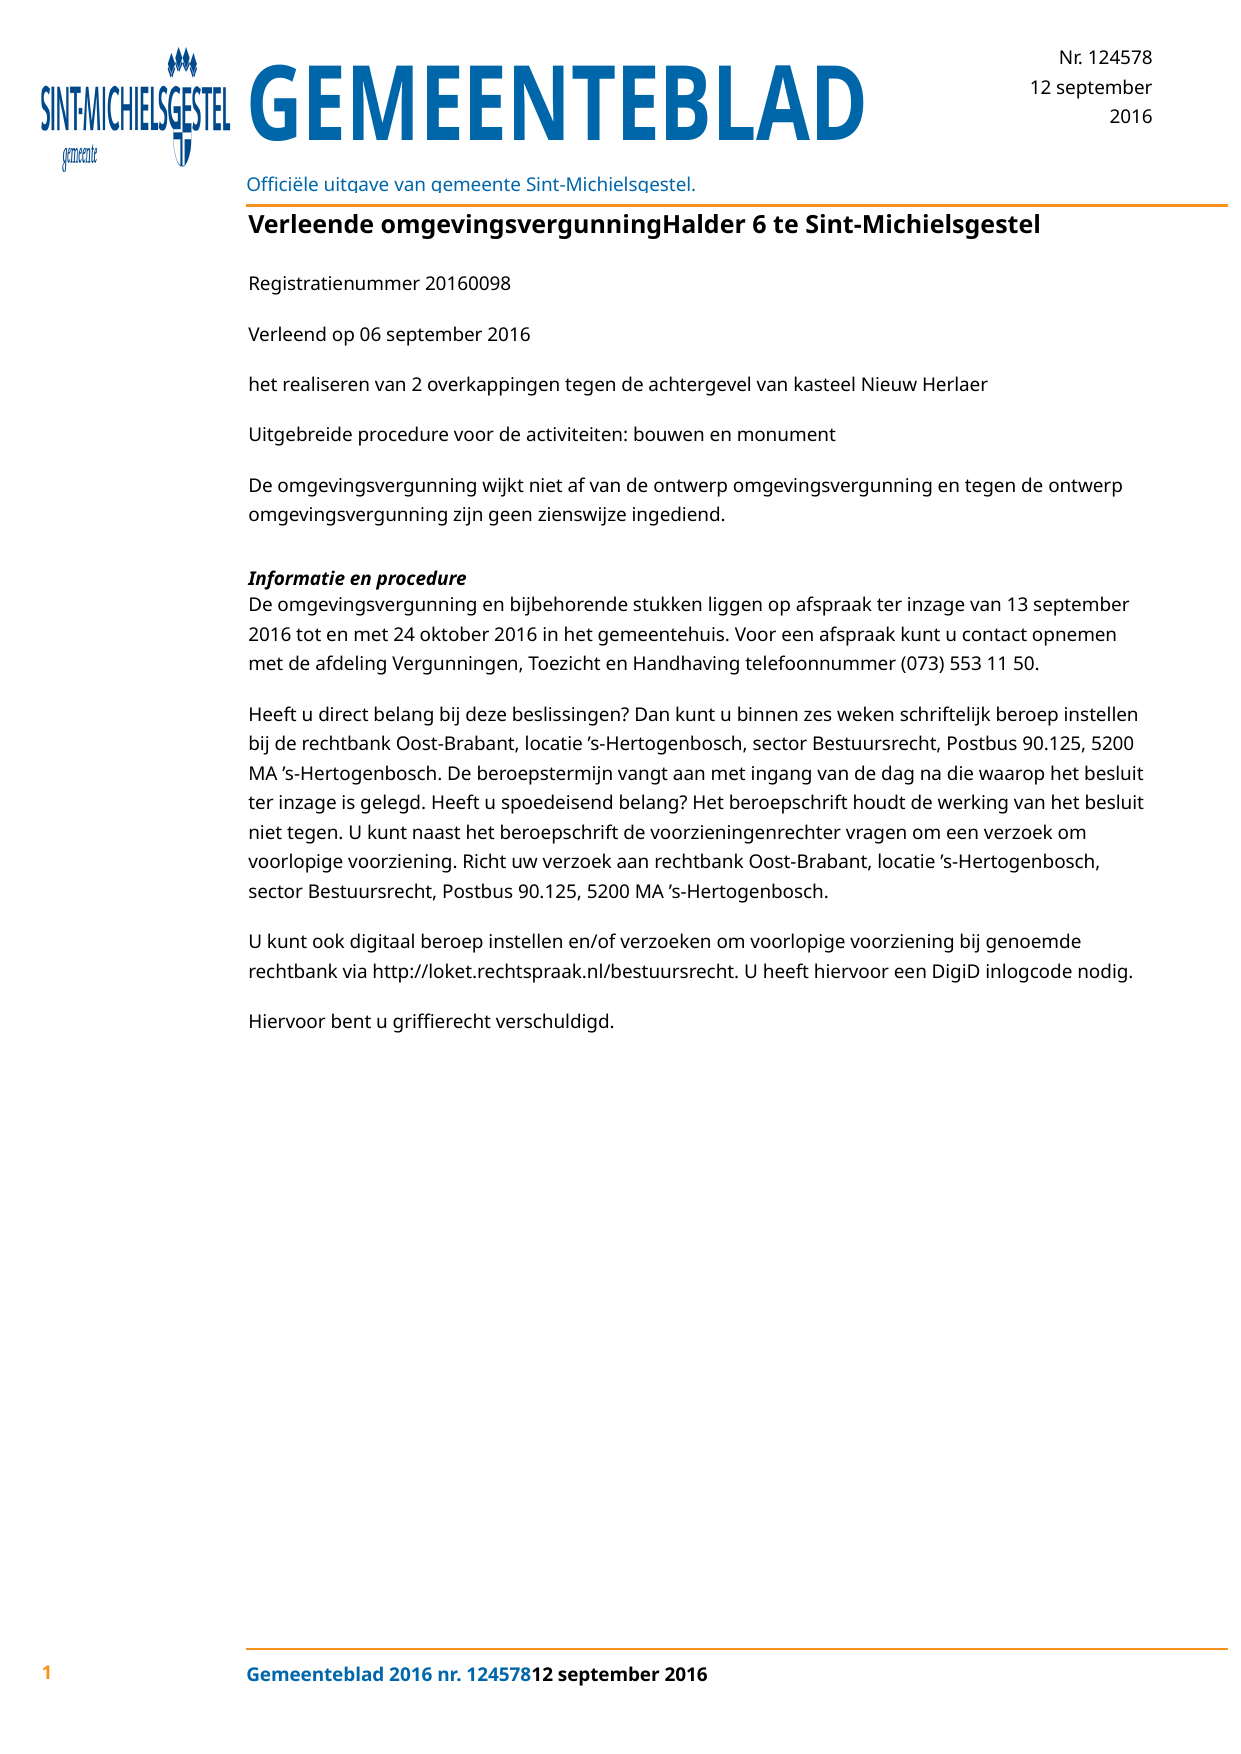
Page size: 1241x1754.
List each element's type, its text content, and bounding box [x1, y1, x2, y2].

text Verleend op 06 september 2016 [248, 321, 1152, 346]
text U kunt ook digitaal beroep instellen en/of verzoeken om voorlopige voorziening bij genoemde rechtbank via http://loket.rechtspraak.nl/bestuursrecht. U heeft hiervoor een DigiD inlogcode nodig. [248, 929, 1152, 984]
text Hiervoor bent u griffierecht verschuldigd. [248, 1009, 1152, 1034]
text De omgevingsvergunning wijkt niet af van de ontwerp omgevingsvergunning en tegen de ontwerp omgevingsvergunning zijn geen zienswijze ingediend. [248, 472, 1152, 527]
text De omgevingsvergunning en bijbehorende stukken liggen op afspraak ter inzage van 13 september 2016 tot en met 24 oktober 2016 in het gemeentehuis. Voor een afspraak kunt u contact opnemen met de afdeling Vergunningen, Toezicht en Handhaving telefoonnummer (073) 553 11 50. [248, 591, 1152, 676]
text Verleende omgevingsvergunningHalder 6 te Sint-Michielsgestel [248, 207, 1152, 241]
picture [41, 47, 231, 172]
text Registratienummer 20160098 [248, 270, 1152, 296]
text Uitgebreide procedure voor de activiteiten: bouwen en monument [248, 422, 1152, 447]
text Heeft u direct belang bij deze beslissingen? Dan kunt u binnen zes weken schriftelijk beroep instellen bij de rechtbank Oost-Brabant, locatie ’s-Hertogenbosch, sector Bestuursrecht, Postbus 90.125, 5200 MA ’s-Hertogenbosch. De beroepstermijn vangt aan met ingang van de dag na die waarop het besluit ter inzage is gelegd. Heeft u spoedeisend belang? Het beroepschrift houdt de werking van het besluit niet tegen. U kunt naast het beroepschrift de voorzieningenrechter vragen om een verzoek om voorlopige voorziening. Richt uw verzoek aan rechtbank Oost-Brabant, locatie ’s-Hertogenbosch, sector Bestuursrecht, Postbus 90.125, 5200 MA ’s-Hertogenbosch. [248, 701, 1152, 904]
text het realiseren van 2 overkappingen tegen de achtergevel van kasteel Nieuw Herlaer [248, 371, 1152, 397]
text Informatie en procedure [248, 566, 1152, 591]
